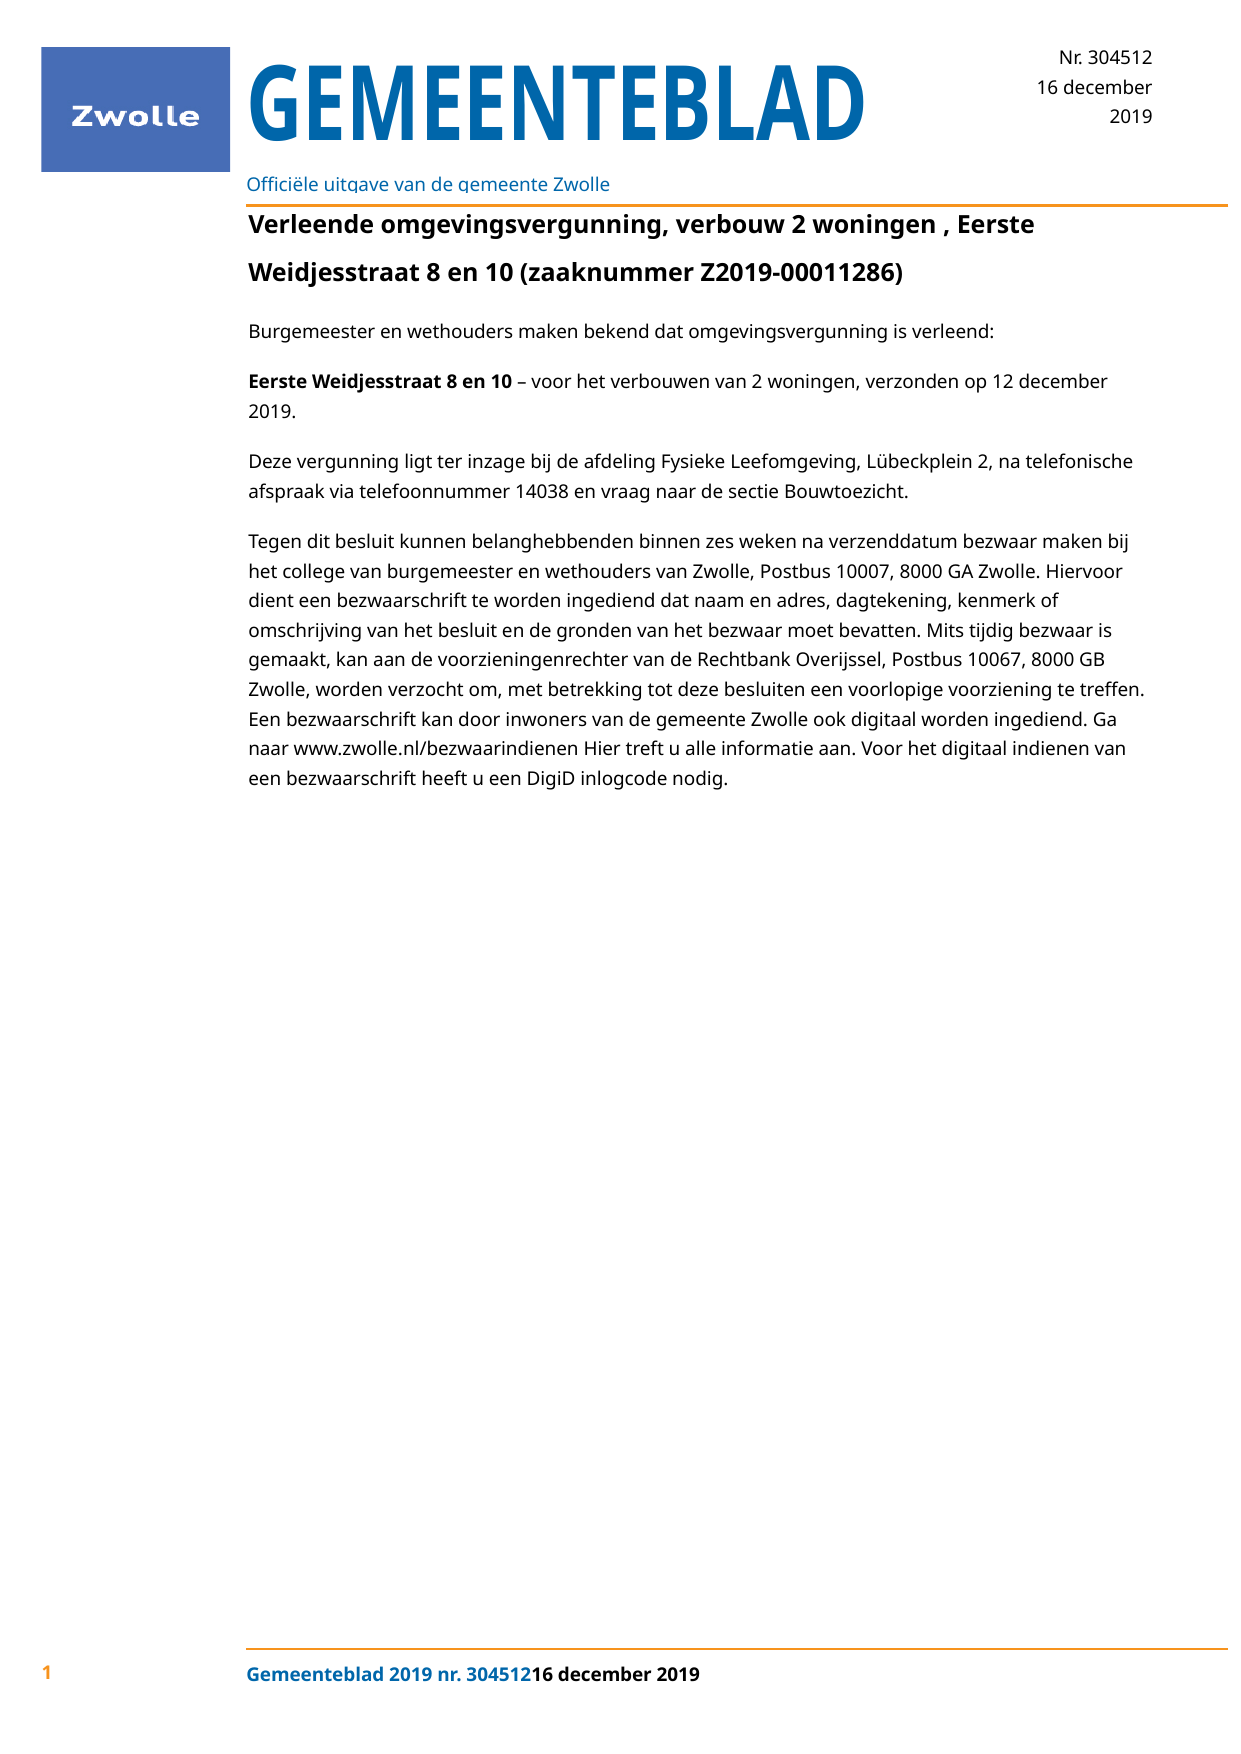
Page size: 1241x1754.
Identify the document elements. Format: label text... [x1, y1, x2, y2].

text Burgemeester en wethouders maken bekend dat omgevingsvergunning is verleend: [248, 318, 1152, 344]
text Tegen dit besluit kunnen belanghebbenden binnen zes weken na verzenddatum bezwaar maken bij het college van burgemeester en wethouders van Zwolle, Postbus 10007, 8000 GA Zwolle. Hiervoor dient een bezwaarschrift te worden ingediend dat naam en adres, dagtekening, kenmerk of omschrijving van het besluit en de gronden van het bezwaar moet bevatten. Mits tijdig bezwaar is gemaakt, kan aan de voorzieningenrechter van de Rechtbank Overijssel, Postbus 10067, 8000 GB Zwolle, worden verzocht om, met betrekking tot deze besluiten een voorlopige voorziening te treffen. Een bezwaarschrift kan door inwoners van de gemeente Zwolle ook digitaal worden ingediend. Ga naar www.zwolle.nl/bezwaarindienen Hier treft u alle informatie aan. Voor het digitaal indienen van een bezwaarschrift heeft u een DigiD inlogcode nodig. [248, 528, 1152, 791]
text Eerste Weidjesstraat 8 en 10 – voor het verbouwen van 2 woningen, verzonden op 12 december 2019. [248, 368, 1152, 424]
text Deze vergunning ligt ter inzage bij de afdeling Fysieke Leefomgeving, Lübeckplein 2, na telefonische afspraak via telefoonnummer 14038 en vraag naar de sectie Bouwtoezicht. [248, 448, 1152, 504]
picture [41, 47, 231, 172]
text Verleende omgevingsvergunning, verbouw 2 woningen , Eerste Weidjesstraat 8 en 10 (zaaknummer Z2019-00011286) [248, 207, 1152, 288]
